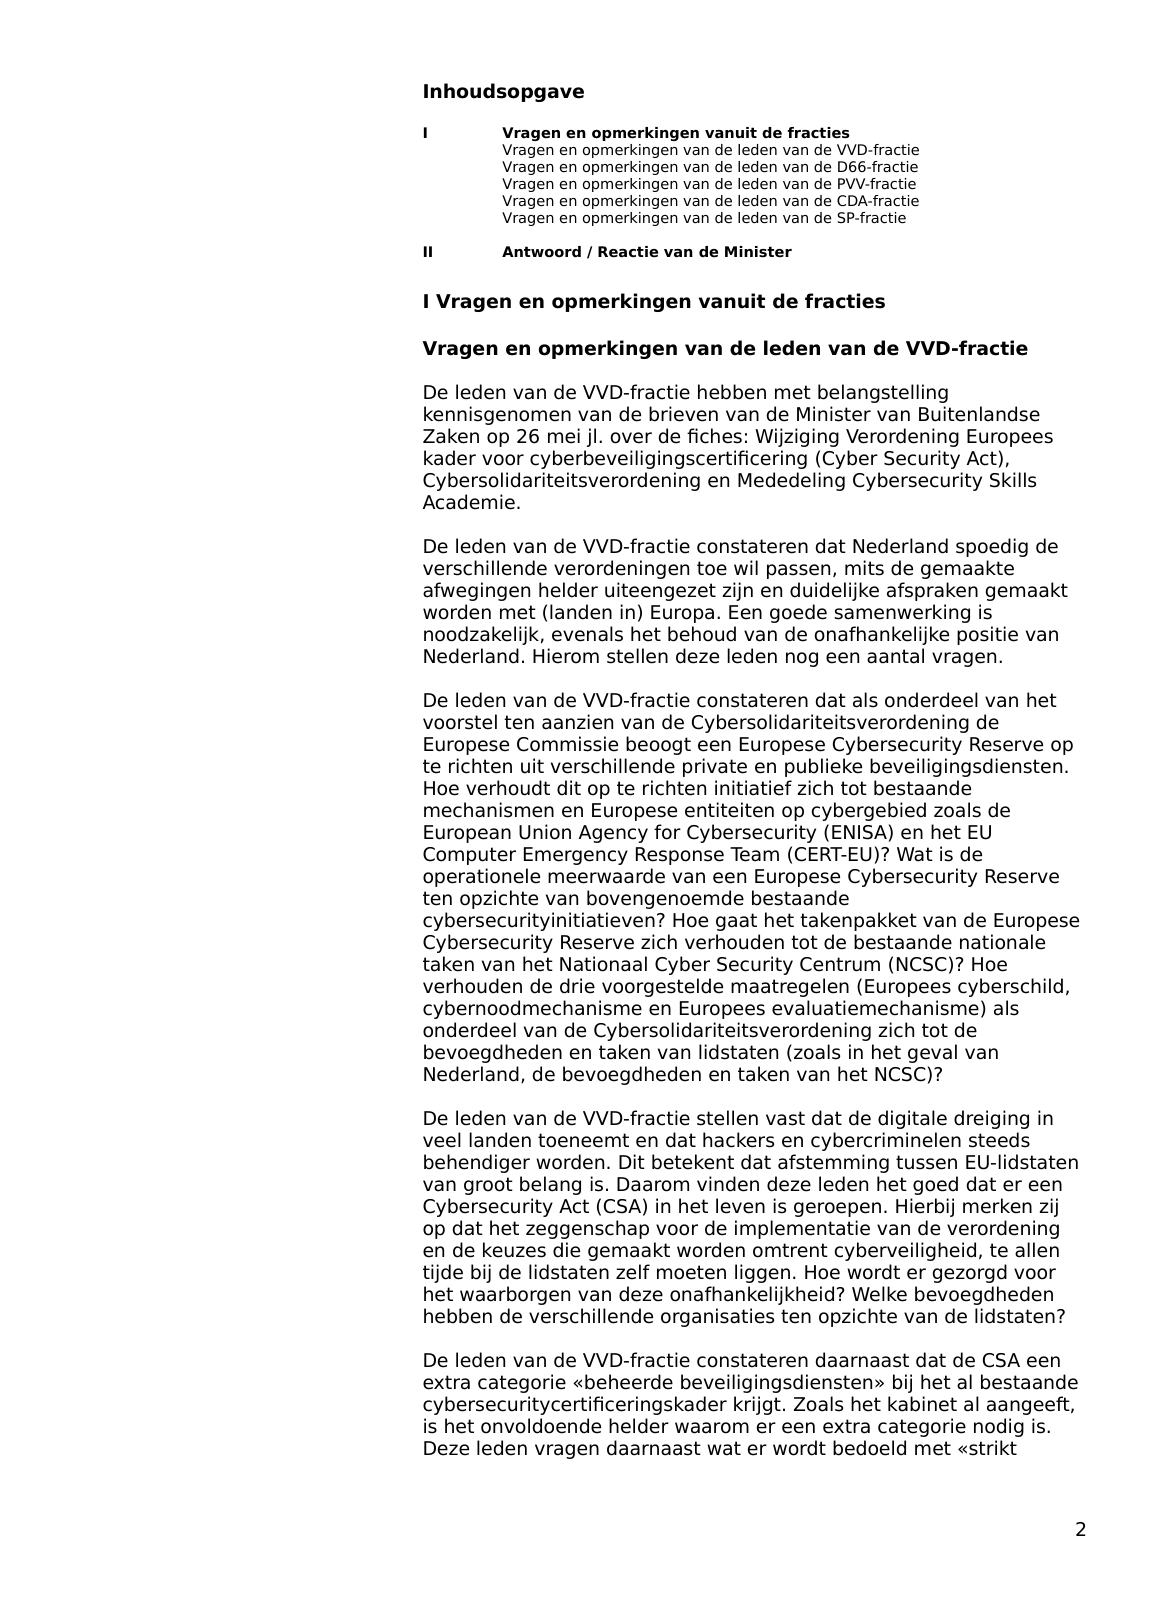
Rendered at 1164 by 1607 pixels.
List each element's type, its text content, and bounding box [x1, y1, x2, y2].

table_cell Vragen en opmerkingen van de leden van de VVD-fractie [496, 142, 1087, 159]
table_cell [422, 210, 496, 227]
subtitle Vragen en opmerkingen van de leden van de VVD-fractie [422, 338, 1087, 360]
text De leden van de VVD-fractie constateren dat als onderdeel van het voorstel ten aanzien van de Cybersolidariteitsverordening de Europese Commissie beoogt een Europese Cybersecurity Reserve op te richten uit verschillende private en publieke beveiligingsdiensten. Hoe verhoudt dit op te richten initiatief zich tot bestaande mechanismen en Europese entiteiten op cybergebied zoals de European Union Agency for Cybersecurity (ENISA) en het EU Computer Emergency Response Team (CERT-EU)? Wat is de operationele meerwaarde van een Europese Cybersecurity Reserve ten opzichte van bovengenoemde bestaande cybersecurityinitiatieven? Hoe gaat het takenpakket van de Europese Cybersecurity Reserve zich verhouden tot de bestaande nationale taken van het Nationaal Cyber Security Centrum (NCSC)? Hoe verhouden de drie voorgestelde maatregelen (Europees cyberschild, cybernoodmechanisme en Europees evaluatiemechanisme) als onderdeel van de Cybersolidariteitsverordening zich tot de bevoegdheden en taken van lidstaten (zoals in het geval van Nederland, de bevoegdheden en taken van het NCSC)? [422, 690, 1087, 1086]
table_cell [422, 176, 496, 193]
text De leden van de VVD-fractie hebben met belangstelling kennisgenomen van de brieven van de Minister van Buitenlandse Zaken op 26 mei jl. over de fiches: Wijziging Verordening Europees kader voor cyberbeveiligingscertificering (Cyber Security Act), Cybersolidariteitsverordening en Mededeling Cybersecurity Skills Academie. [422, 382, 1087, 514]
table_header Vragen en opmerkingen vanuit de fracties [496, 125, 1087, 142]
table_cell [422, 227, 496, 244]
table_cell Antwoord / Reactie van de Minister [496, 244, 1087, 261]
table_cell II [422, 244, 496, 261]
table_cell [422, 142, 496, 159]
table_cell Vragen en opmerkingen van de leden van de D66-fractie [496, 159, 1087, 176]
table_cell Vragen en opmerkingen van de leden van de SP-fractie [496, 210, 1087, 227]
table_cell [496, 227, 1087, 244]
table_cell Vragen en opmerkingen van de leden van de CDA-fractie [496, 193, 1087, 210]
text De leden van de VVD-fractie constateren dat Nederland spoedig de verschillende verordeningen toe wil passen, mits de gemaakte afwegingen helder uiteengezet zijn en duidelijke afspraken gemaakt worden met (landen in) Europa. Een goede samenwerking is noodzakelijk, evenals het behoud van de onafhankelijke positie van Nederland. Hierom stellen deze leden nog een aantal vragen. [422, 536, 1087, 668]
table_header I [422, 125, 496, 142]
text De leden van de VVD-fractie constateren daarnaast dat de CSA een extra categorie «beheerde beveiligingsdiensten» bij het al bestaande cybersecuritycertificeringskader krijgt. Zoals het kabinet al aangeeft, is het onvoldoende helder waarom er een extra categorie nodig is. Deze leden vragen daarnaast wat er wordt bedoeld met «strikt [422, 1350, 1087, 1460]
subtitle Inhoudsopgave [422, 81, 1087, 103]
table_cell [422, 159, 496, 176]
table_cell Vragen en opmerkingen van de leden van de PVV-fractie [496, 176, 1087, 193]
subtitle I Vragen en opmerkingen vanuit de fracties [422, 291, 1087, 313]
table_cell [422, 193, 496, 210]
text De leden van de VVD-fractie stellen vast dat de digitale dreiging in veel landen toeneemt en dat hackers en cybercriminelen steeds behendiger worden. Dit betekent dat afstemming tussen EU-lidstaten van groot belang is. Daarom vinden deze leden het goed dat er een Cybersecurity Act (CSA) in het leven is geroepen. Hierbij merken zij op dat het zeggenschap voor de implementatie van de verordening en de keuzes die gemaakt worden omtrent cyberveiligheid, te allen tijde bij de lidstaten zelf moeten liggen. Hoe wordt er gezorgd voor het waarborgen van deze onafhankelijkheid? Welke bevoegdheden hebben de verschillende organisaties ten opzichte van de lidstaten? [422, 1108, 1087, 1328]
